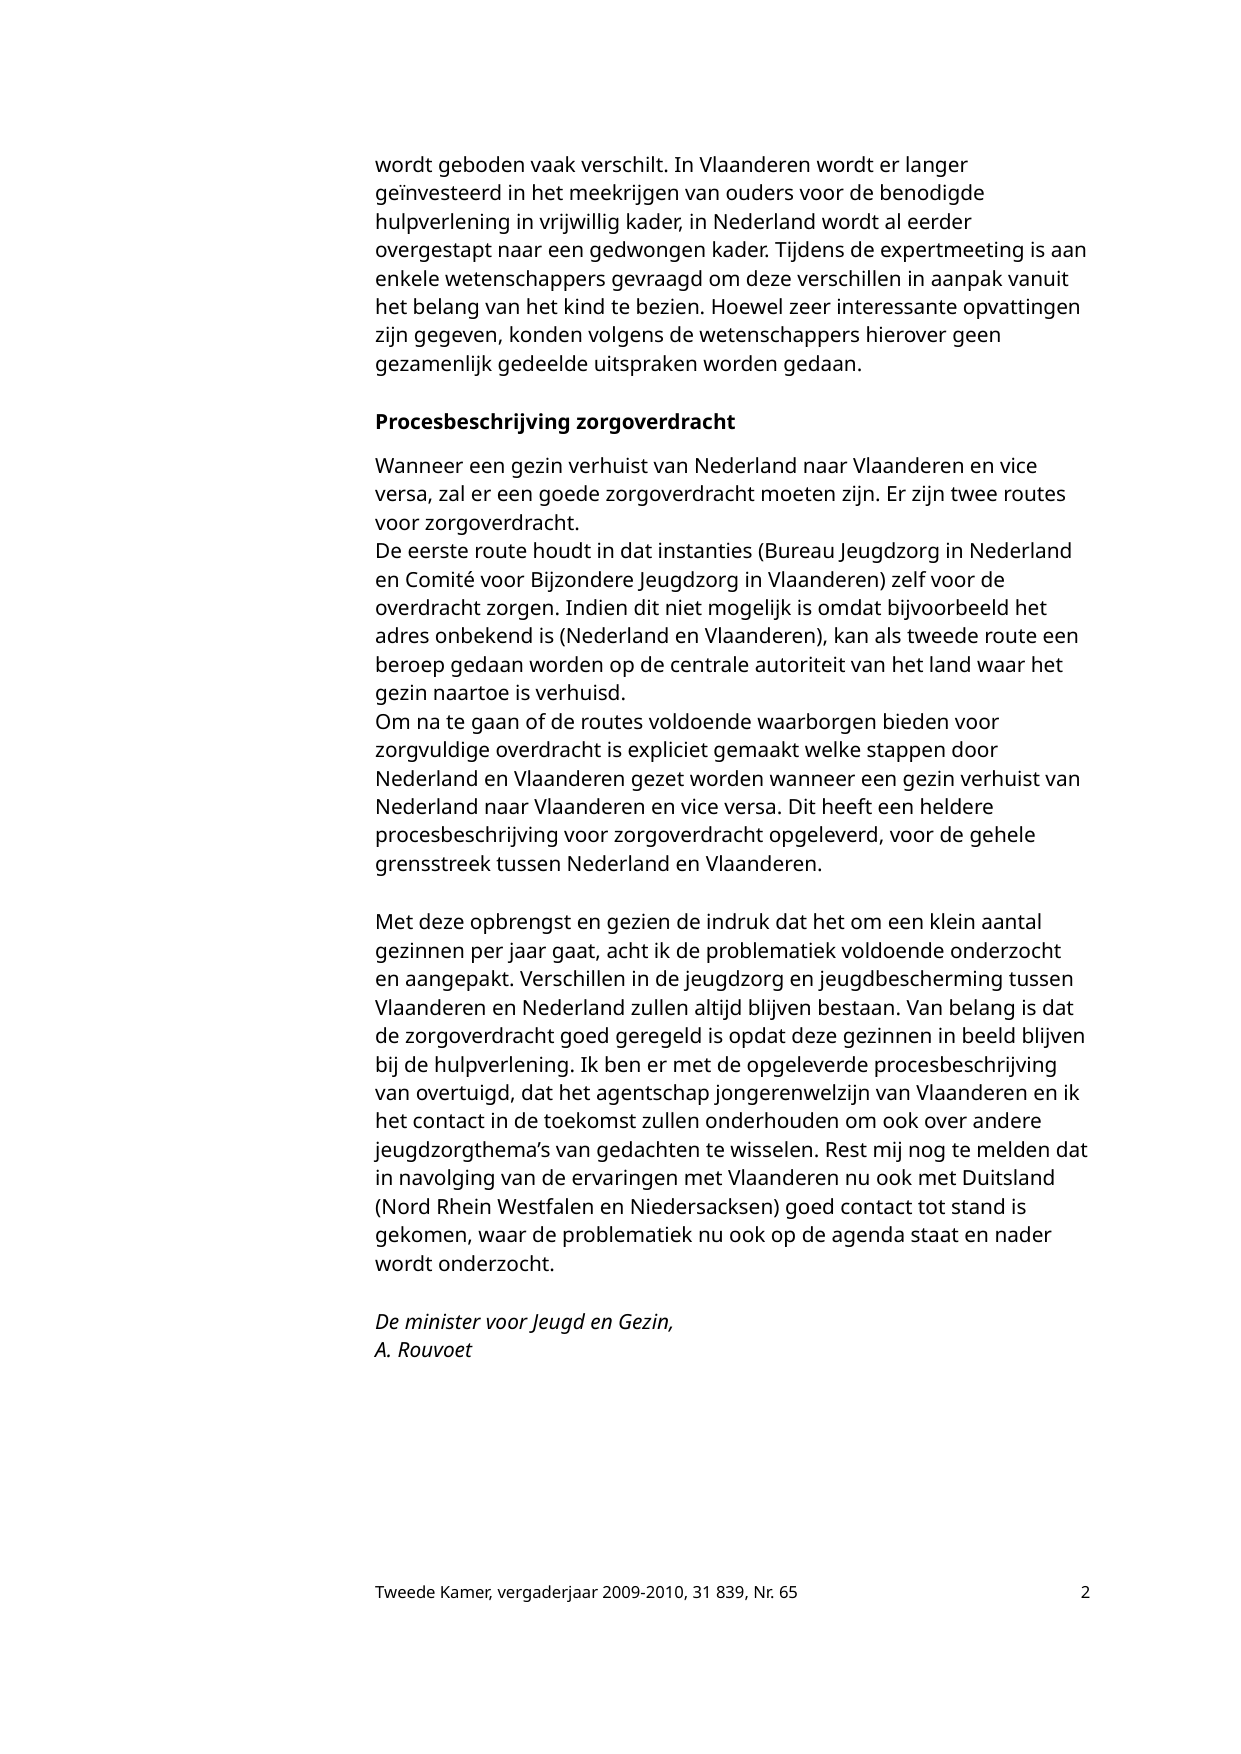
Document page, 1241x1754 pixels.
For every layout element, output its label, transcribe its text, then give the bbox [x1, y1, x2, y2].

text De eerste route houdt in dat instanties (Bureau Jeugdzorg in Nederland en Comité voor Bijzondere Jeugdzorg in Vlaanderen) zelf voor de overdracht zorgen. Indien dit niet mogelijk is omdat bijvoorbeeld het adres onbekend is (Nederland en Vlaanderen), kan als tweede route een beroep gedaan worden op de centrale autoriteit van het land waar het gezin naartoe is verhuisd. [375, 536, 1090, 707]
text De minister voor Jeugd en Gezin, [375, 1307, 1090, 1336]
text Met deze opbrengst en gezien de indruk dat het om een klein aantal gezinnen per jaar gaat, acht ik de problematiek voldoende onderzocht en aangepakt. Verschillen in de jeugdzorg en jeugdbescherming tussen Vlaanderen en Nederland zullen altijd blijven bestaan. Van belang is dat de zorgoverdracht goed geregeld is opdat deze gezinnen in beeld blijven bij de hulpverlening. Ik ben er met de opgeleverde procesbeschrijving van overtuigd, dat het agentschap jongerenwelzijn van Vlaanderen en ik het contact in de toekomst zullen onderhouden om ook over andere jeugdzorgthema’s van gedachten te wisselen. Rest mij nog te melden dat in navolging van de ervaringen met Vlaanderen nu ook met Duitsland (Nord Rhein Westfalen en Niedersacksen) goed contact tot stand is gekomen, waar de problematiek nu ook op de agenda staat en nader wordt onderzocht. [375, 907, 1090, 1277]
text wordt geboden vaak verschilt. In Vlaanderen wordt er langer geïnvesteerd in het meekrijgen van ouders voor de benodigde hulpverlening in vrijwillig kader, in Nederland wordt al eerder overgestapt naar een gedwongen kader. Tijdens de expertmeeting is aan enkele wetenschappers gevraagd om deze verschillen in aanpak vanuit het belang van het kind te bezien. Hoewel zeer interessante opvattingen zijn gegeven, konden volgens de wetenschappers hierover geen gezamenlijk gedeelde uitspraken worden gedaan. [375, 150, 1090, 377]
text Om na te gaan of de routes voldoende waarborgen bieden voor zorgvuldige overdracht is expliciet gemaakt welke stappen door Nederland en Vlaanderen gezet worden wanneer een gezin verhuist van Nederland naar Vlaanderen en vice versa. Dit heeft een heldere procesbeschrijving voor zorgoverdracht opgeleverd, voor de gehele grensstreek tussen Nederland en Vlaanderen. [375, 707, 1090, 877]
text Procesbeschrijving zorgoverdracht [375, 407, 1090, 436]
text Wanneer een gezin verhuist van Nederland naar Vlaanderen en vice versa, zal er een goede zorgoverdracht moeten zijn. Er zijn twee routes voor zorgoverdracht. [375, 451, 1090, 536]
text A. Rouvoet [375, 1336, 1090, 1364]
